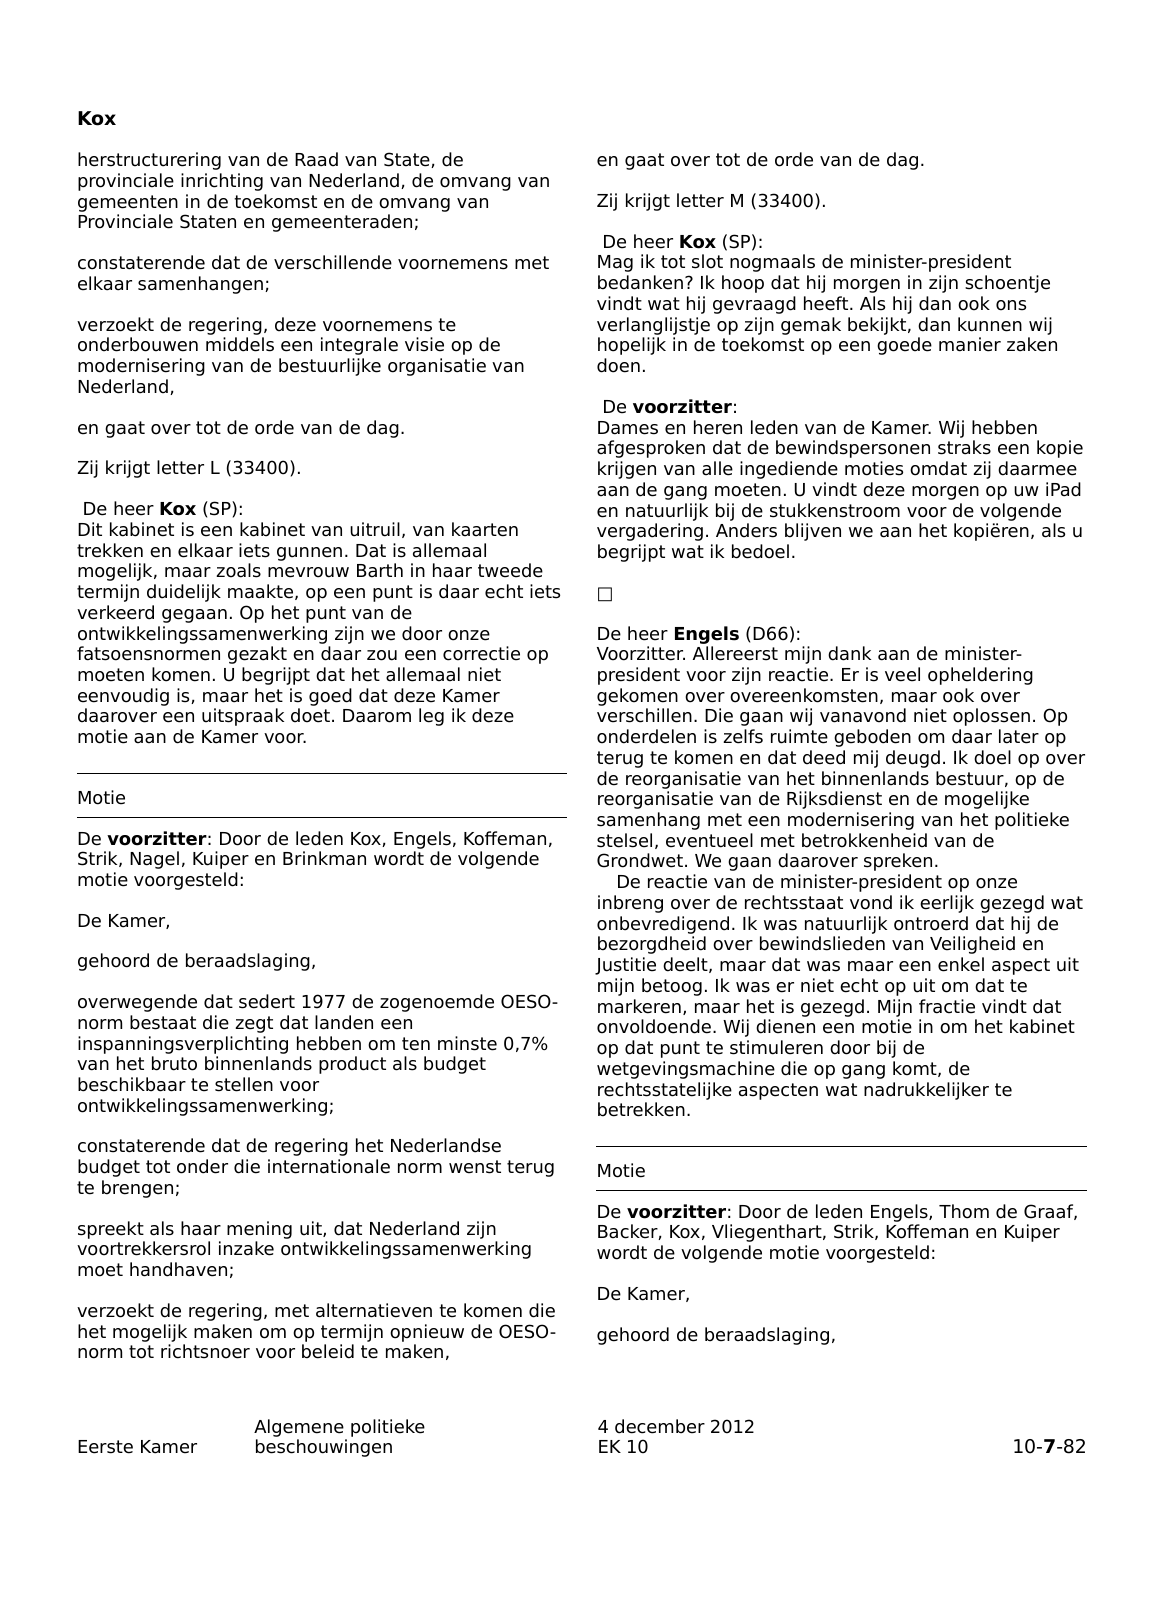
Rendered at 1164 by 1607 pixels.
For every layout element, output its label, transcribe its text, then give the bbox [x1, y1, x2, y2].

text Voorzitter. Allereerst mijn dank aan de minister-president voor zijn reactie. Er is veel opheldering gekomen over overeenkomsten, maar ook over verschillen. Die gaan wij vanavond niet oplossen. Op onderdelen is zelfs ruimte geboden om daar later op terug te komen en dat deed mij deugd. Ik doel op over de reorganisatie van het binnenlands bestuur, op de reorganisatie van de Rijksdienst en de mogelijke samenhang met een modernisering van het politieke stelsel, eventueel met betrokkenheid van de Grondwet. We gaan daarover spreken. [596, 644, 1087, 872]
text De heer Engels (D66): [596, 623, 1087, 644]
text De Kamer, [77, 911, 567, 931]
text verzoekt de regering, deze voornemens te onderbouwen middels een integrale visie op de modernisering van de bestuurlijke organisatie van Nederland, [77, 314, 567, 397]
text Motie [596, 1161, 1087, 1181]
text Dames en heren leden van de Kamer. Wij hebben afgesproken dat de bewindspersonen straks een kopie krijgen van alle ingediende moties omdat zij daarmee aan de gang moeten. U vindt deze morgen op uw iPad en natuurlijk bij de stukkenstroom voor de volgende vergadering. Anders blijven we aan het kopiëren, als u begrijpt wat ik bedoel. [596, 417, 1087, 563]
text Dit kabinet is een kabinet van uitruil, van kaarten trekken en elkaar iets gunnen. Dat is allemaal mogelijk, maar zoals mevrouw Barth in haar tweede termijn duidelijk maakte, op een punt is daar echt iets verkeerd gegaan. Op het punt van de ontwikkelingssamenwerking zijn we door onze fatsoensnormen gezakt en daar zou een correctie op moeten komen. U begrijpt dat het allemaal niet eenvoudig is, maar het is goed dat deze Kamer daarover een uitspraak doet. Daarom leg ik deze motie aan de Kamer voor. [77, 520, 567, 748]
text en gaat over tot de orde van de dag. [596, 150, 1087, 171]
text constaterende dat de regering het Nederlandse budget tot onder die internationale norm wenst terug te brengen; [77, 1136, 567, 1198]
text spreekt als haar mening uit, dat Nederland zijn voortrekkersrol inzake ontwikkelingssamenwerking moet handhaven; [77, 1218, 567, 1281]
text herstructurering van de Raad van State, de provinciale inrichting van Nederland, de omvang van gemeenten in de toekomst en de omvang van Provinciale Staten en gemeenteraden; [77, 150, 567, 233]
text overwegende dat sedert 1977 de zogenoemde OESO-norm bestaat die zegt dat landen een inspanningsverplichting hebben om ten minste 0,7% van het bruto binnenlands product als budget beschikbaar te stellen voor ontwikkelingssamenwerking; [77, 992, 567, 1116]
text Zij krijgt letter L (33400). [77, 458, 567, 479]
text De voorzitter: Door de leden Engels, Thom de Graaf, Backer, Kox, Vliegenthart, Strik, Koffeman en Kuiper wordt de volgende motie voorgesteld: [596, 1201, 1087, 1264]
text De voorzitter: [596, 397, 1087, 417]
text gehoord de beraadslaging, [596, 1324, 1087, 1345]
text gehoord de beraadslaging, [77, 951, 567, 972]
text De reactie van de minister-president op onze inbreng over de rechtsstaat vond ik eerlijk gezegd wat onbevredigend. Ik was natuurlijk ontroerd dat hij de bezorgdheid over bewindslieden van Veiligheid en Justitie deelt, maar dat was maar een enkel aspect uit mijn betoog. Ik was er niet echt op uit om dat te markeren, maar het is gezegd. Mijn fractie vindt dat onvoldoende. Wij dienen een motie in om het kabinet op dat punt te stimuleren door bij de wetgevingsmachine die op gang komt, de rechtsstatelijke aspecten wat nadrukkelijker te betrekken. [596, 872, 1087, 1121]
text De heer Kox (SP): [596, 232, 1087, 252]
text De Kamer, [596, 1284, 1087, 1304]
text constaterende dat de verschillende voornemens met elkaar samenhangen; [77, 253, 567, 294]
text Mag ik tot slot nogmaals de minister-president bedanken? Ik hoop dat hij morgen in zijn schoentje vindt wat hij gevraagd heeft. Als hij dan ook ons verlanglijstje op zijn gemak bekijkt, dan kunnen wij hopelijk in de toekomst op een goede manier zaken doen. [596, 252, 1087, 377]
text Zij krijgt letter M (33400). [596, 191, 1087, 212]
text en gaat over tot de orde van de dag. [77, 417, 567, 438]
text De heer Kox (SP): [77, 499, 567, 520]
text De voorzitter: Door de leden Kox, Engels, Koffeman, Strik, Nagel, Kuiper en Brinkman wordt de volgende motie voorgesteld: [77, 828, 567, 891]
text □ [596, 583, 1087, 603]
text Motie [77, 788, 567, 808]
text verzoekt de regering, met alternatieven te komen die het mogelijk maken om op termijn opnieuw de OESO-norm tot richtsnoer voor beleid te maken, [77, 1301, 567, 1363]
